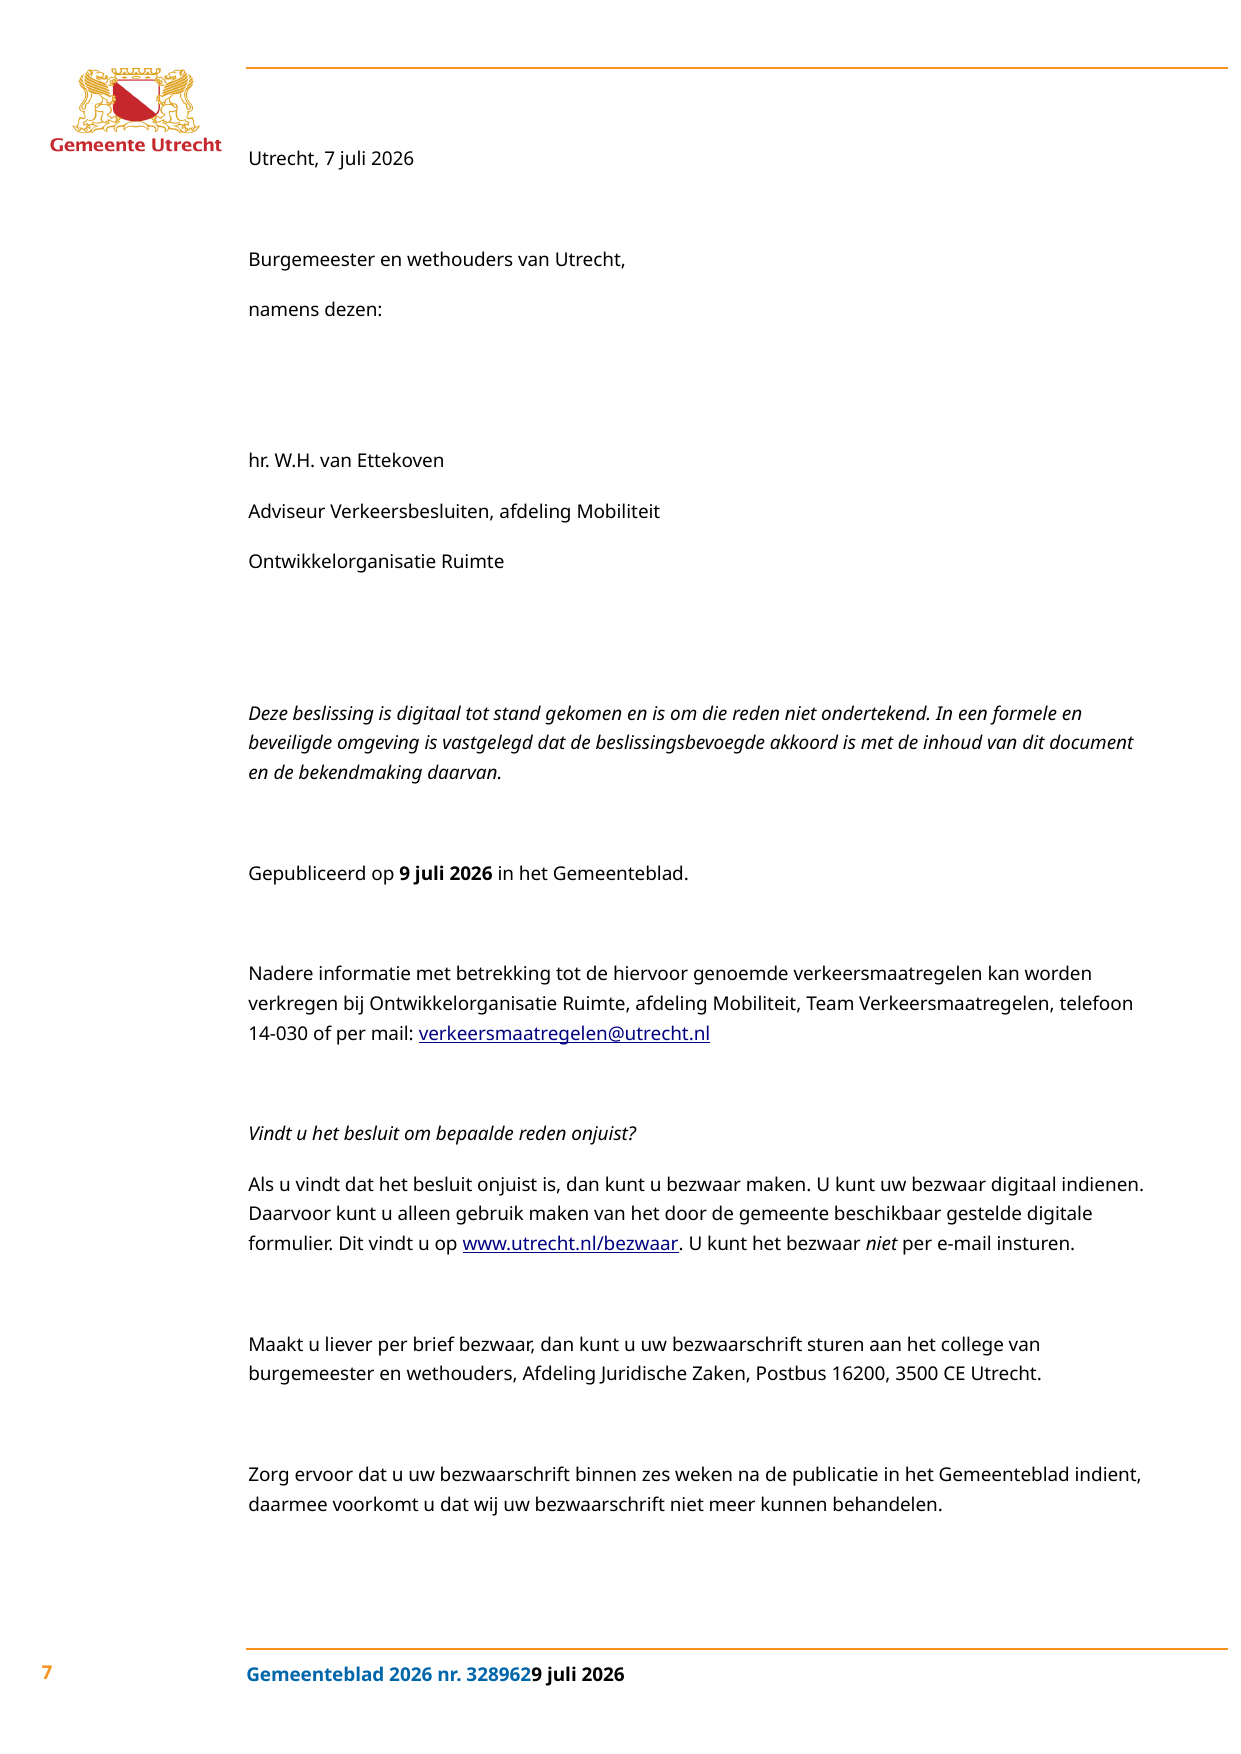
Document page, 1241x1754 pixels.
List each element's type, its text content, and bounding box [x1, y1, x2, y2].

picture [41, 47, 231, 172]
text Als u vindt dat het besluit onjuist is, dan kunt u bezwaar maken. U kunt uw bezwaar digitaal indienen. Daarvoor kunt u alleen gebruik maken van het door de gemeente beschikbaar gestelde digitale formulier. Dit vindt u op www.utrecht.nl/bezwaar. U kunt het bezwaar niet per e-mail insturen. [248, 1171, 1152, 1256]
text hr. W.H. van Ettekoven [248, 448, 1152, 473]
text Zorg ervoor dat u uw bezwaarschrift binnen zes weken na de publicatie in het Gemeenteblad indient, daarmee voorkomt u dat wij uw bezwaarschrift niet meer kunnen behandelen. [248, 1461, 1152, 1517]
text Gepubliceerd op 9 juli 2026 in het Gemeenteblad. [248, 860, 1152, 886]
text Maakt u liever per brief bezwaar, dan kunt u uw bezwaarschrift sturen aan het college van burgemeester en wethouders, Afdeling Juridische Zaken, Postbus 16200, 3500 CE Utrecht. [248, 1331, 1152, 1386]
text Vindt u het besluit om bepaalde reden onjuist? [248, 1121, 1152, 1146]
text Utrecht, 7 juli 2026 [248, 145, 1152, 171]
text Nadere informatie met betrekking tot de hiervoor genoemde verkeersmaatregelen kan worden verkregen bij Ontwikkelorganisatie Ruimte, afdeling Mobiliteit, Team Verkeersmaatregelen, telefoon 14-030 of per mail: verkeersmaatregelen@utrecht.nl [248, 961, 1152, 1046]
text Deze beslissing is digitaal tot stand gekomen en is om die reden niet ondertekend. In een formele en beveiligde omgeving is vastgelegd dat de beslissingsbevoegde akkoord is met de inhoud van dit document en de bekendmaking daarvan. [248, 700, 1152, 785]
text Burgemeester en wethouders van Utrecht, [248, 246, 1152, 272]
text namens dezen: [248, 296, 1152, 322]
text Adviseur Verkeersbesluiten, afdeling Mobiliteit [248, 498, 1152, 524]
text Ontwikkelorganisatie Ruimte [248, 548, 1152, 574]
